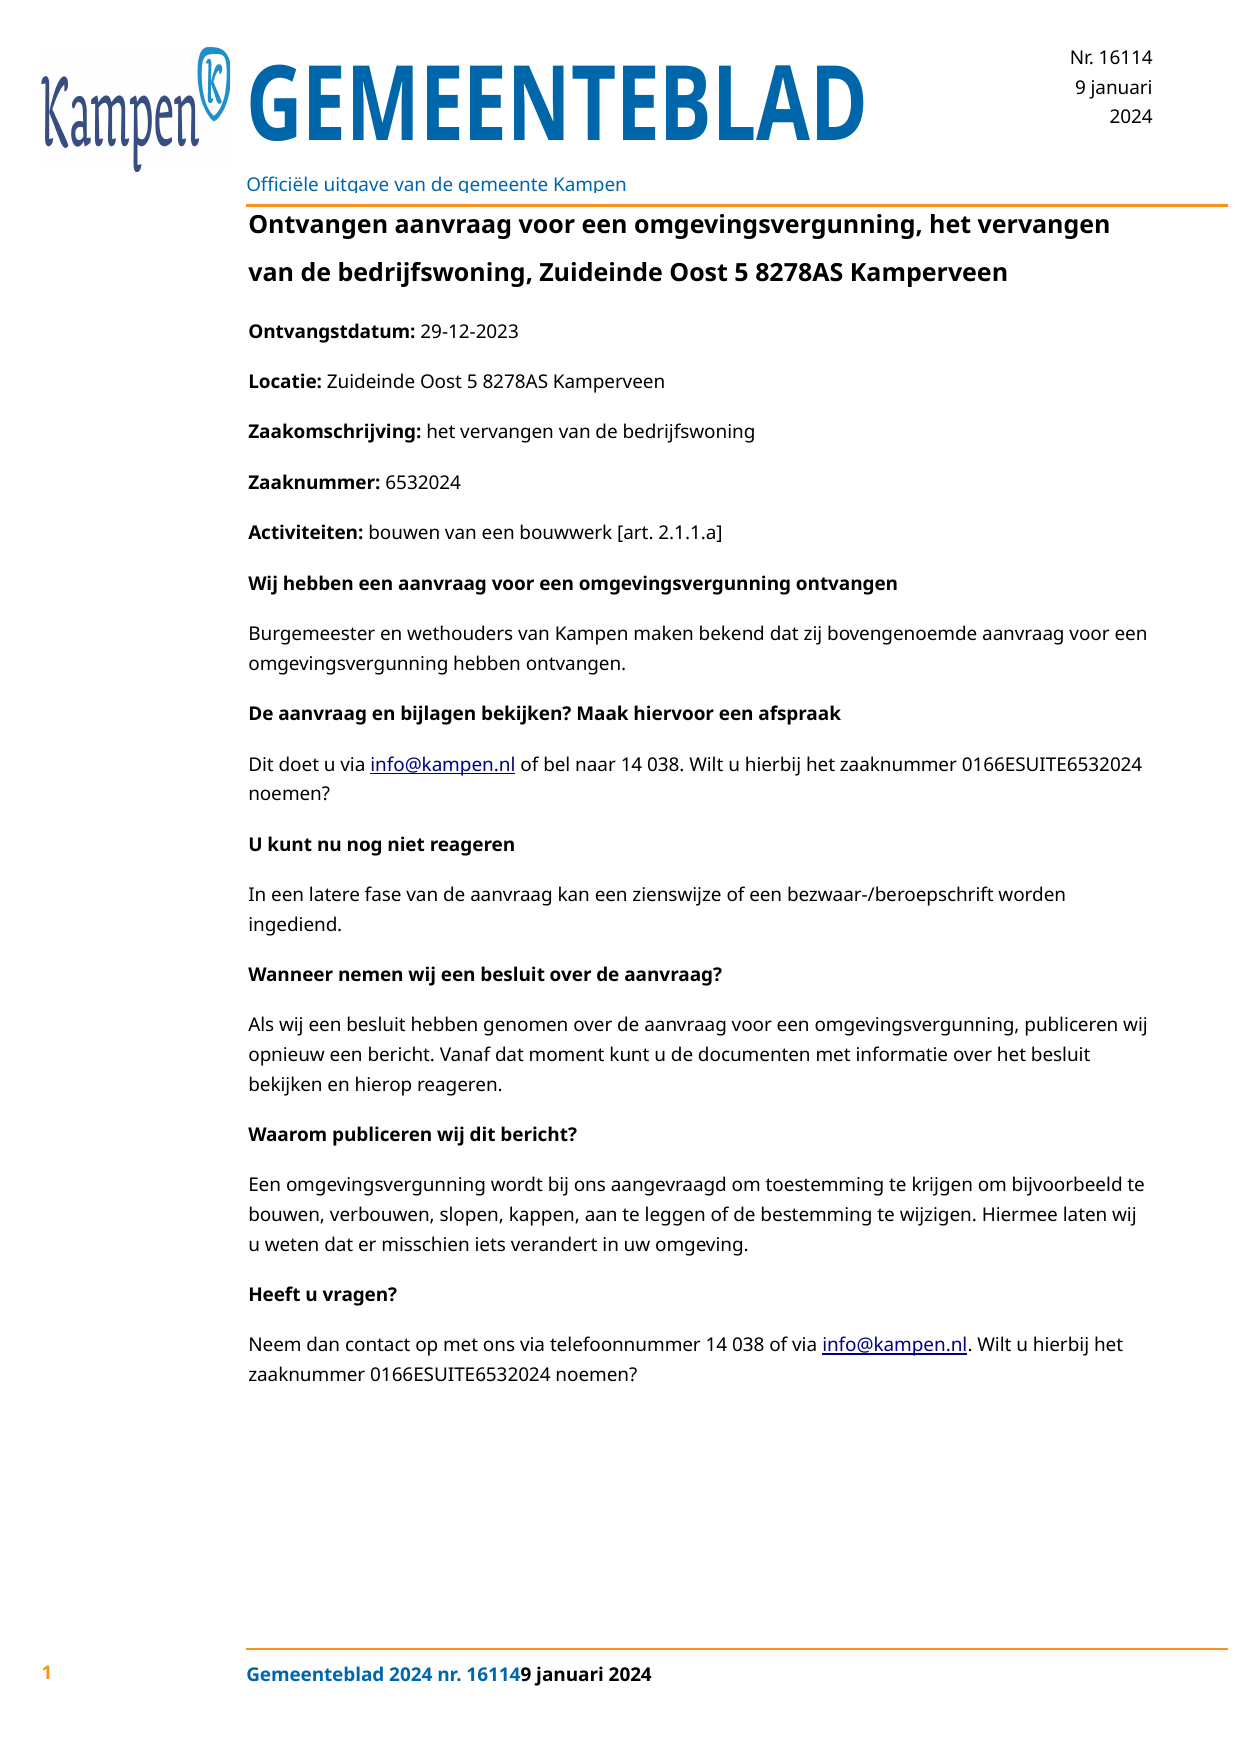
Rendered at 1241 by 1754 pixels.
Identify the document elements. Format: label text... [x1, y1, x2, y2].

text Ontvangstdatum: 29-12-2023 [248, 318, 1152, 344]
text Een omgevingsvergunning wordt bij ons aangevraagd om toestemming te krijgen om bijvoorbeeld te bouwen, verbouwen, slopen, kappen, aan te leggen of de bestemming te wijzigen. Hiermee laten wij u weten dat er misschien iets verandert in uw omgeving. [248, 1172, 1152, 1257]
text Dit doet u via info@kampen.nl of bel naar 14 038. Wilt u hierbij het zaaknummer 0166ESUITE6532024 noemen? [248, 751, 1152, 806]
text Zaakomschrijving: het vervangen van de bedrijfswoning [248, 419, 1152, 444]
text Activiteiten: bouwen van een bouwwerk [art. 2.1.1.a] [248, 519, 1152, 545]
text Locatie: Zuideinde Oost 5 8278AS Kamperveen [248, 368, 1152, 394]
text Wij hebben een aanvraag voor een omgevingsvergunning ontvangen [248, 570, 1152, 596]
text Heeft u vragen? [248, 1281, 1152, 1307]
text Burgemeester en wethouders van Kampen maken bekend dat zij bovengenoemde aanvraag voor een omgevingsvergunning hebben ontvangen. [248, 620, 1152, 676]
text Ontvangen aanvraag voor een omgevingsvergunning, het vervangen van de bedrijfswoning, Zuideinde Oost 5 8278AS Kamperveen [248, 207, 1152, 288]
text Als wij een besluit hebben genomen over de aanvraag voor een omgevingsvergunning, publiceren wij opnieuw een bericht. Vanaf dat moment kunt u de documenten met informatie over het besluit bekijken en hierop reageren. [248, 1012, 1152, 1097]
text De aanvraag en bijlagen bekijken? Maak hiervoor een afspraak [248, 700, 1152, 726]
text Neem dan contact op met ons via telefoonnummer 14 038 of via info@kampen.nl. Wilt u hierbij het zaaknummer 0166ESUITE6532024 noemen? [248, 1332, 1152, 1387]
text Wanneer nemen wij een besluit over de aanvraag? [248, 961, 1152, 987]
text Zaaknummer: 6532024 [248, 469, 1152, 495]
text Waarom publiceren wij dit bericht? [248, 1121, 1152, 1147]
text In een latere fase van de aanvraag kan een zienswijze of een bezwaar-/beroepschrift worden ingediend. [248, 881, 1152, 937]
picture [41, 47, 231, 172]
text U kunt nu nog niet reageren [248, 831, 1152, 857]
